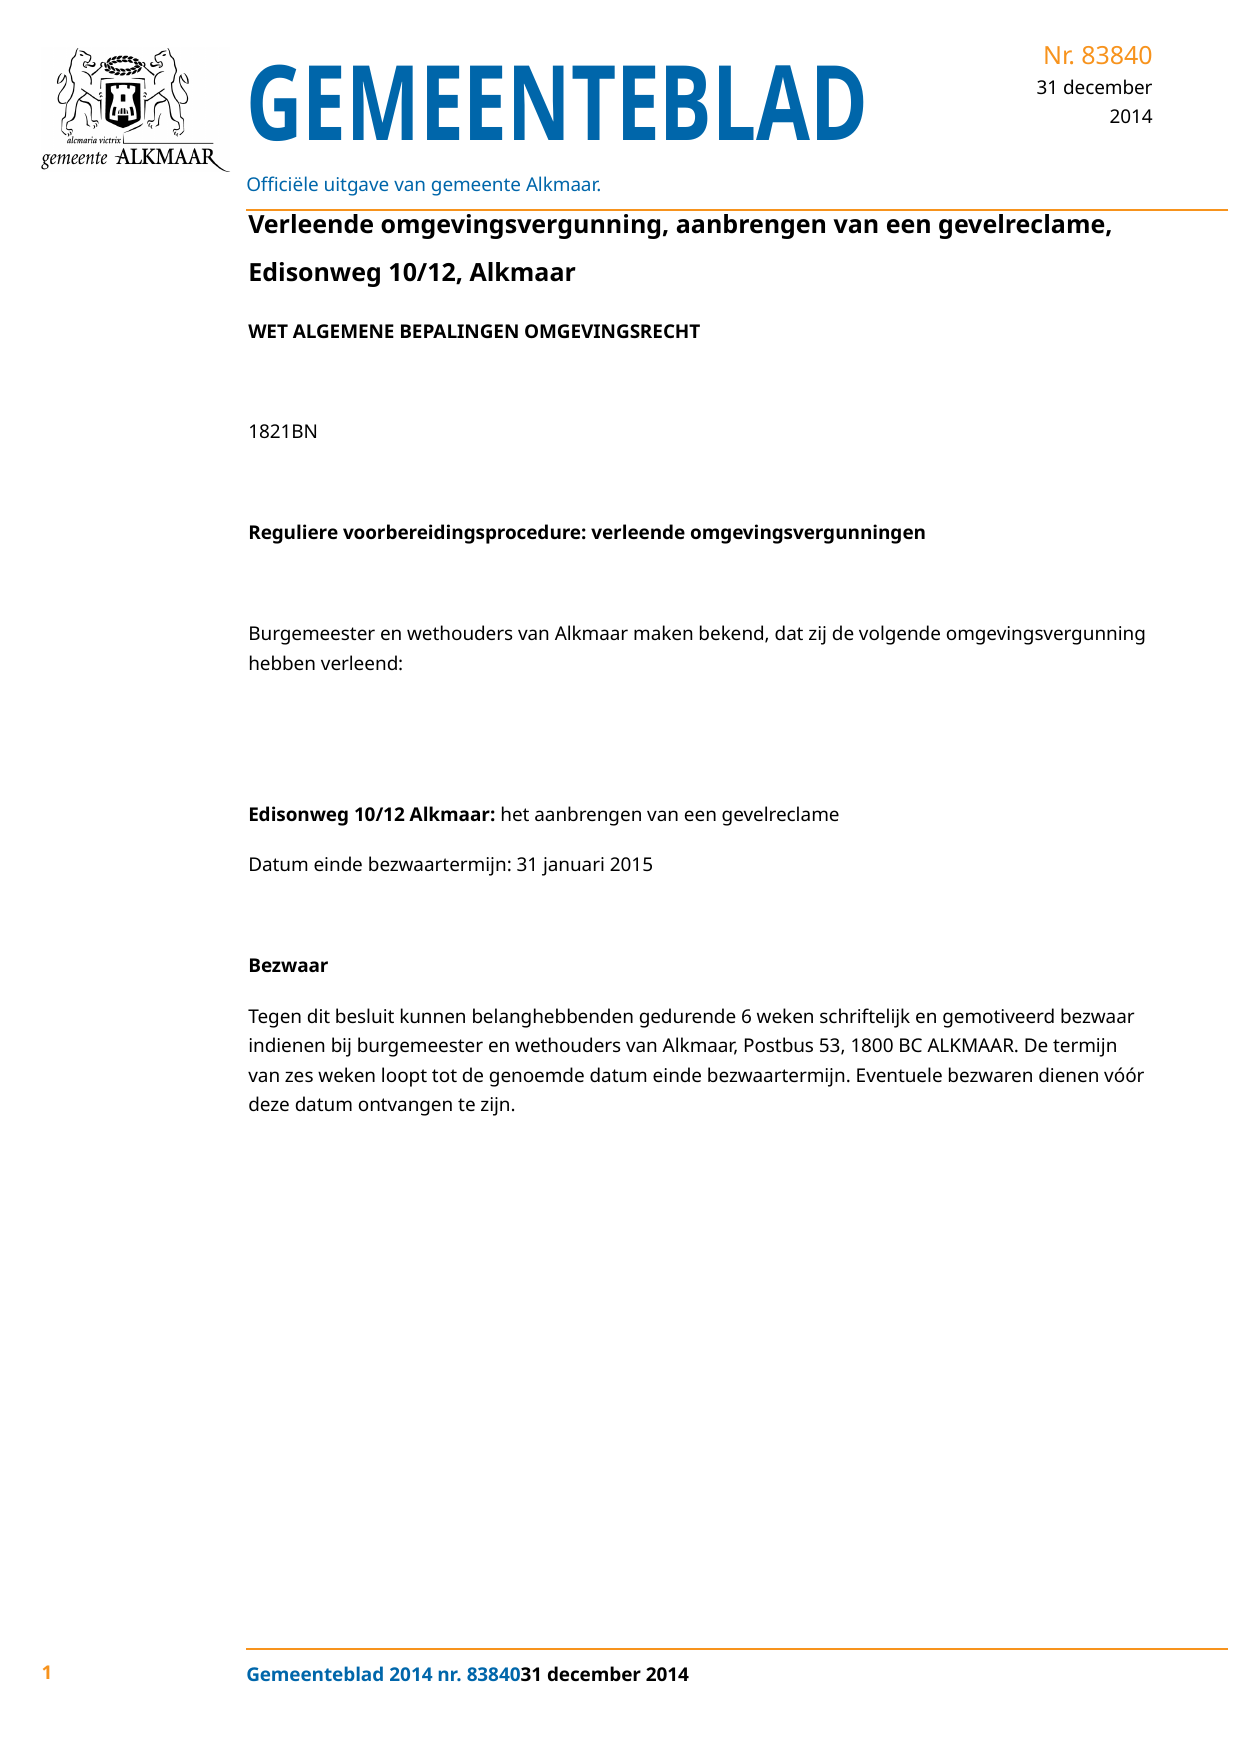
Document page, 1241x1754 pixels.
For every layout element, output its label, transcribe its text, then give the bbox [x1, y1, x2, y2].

text Burgemeester en wethouders van Alkmaar maken bekend, dat zij de volgende omgevingsvergunning hebben verleend: [248, 620, 1152, 676]
text Reguliere voorbereidingsprocedure: verleende omgevingsvergunningen [248, 519, 1152, 545]
text Tegen dit besluit kunnen belanghebbenden gedurende 6 weken schriftelijk en gemotiveerd bezwaar indienen bij burgemeester en wethouders van Alkmaar, Postbus 53, 1800 BC ALKMAAR. De termijn van zes weken loopt tot de genoemde datum einde bezwaartermijn. Eventuele bezwaren dienen vóór deze datum ontvangen te zijn. [248, 1003, 1152, 1117]
picture [41, 47, 231, 172]
text Datum einde bezwaartermijn: 31 januari 2015 [248, 852, 1152, 877]
text WET ALGEMENE BEPALINGEN OMGEVINGSRECHT [248, 318, 1152, 344]
text Bezwaar [248, 952, 1152, 978]
text Edisonweg 10/12 Alkmaar: het aanbrengen van een gevelreclame [248, 801, 1152, 827]
text 1821BN [248, 419, 1152, 444]
text Verleende omgevingsvergunning, aanbrengen van een gevelreclame, Edisonweg 10/12, Alkmaar [248, 211, 1152, 288]
